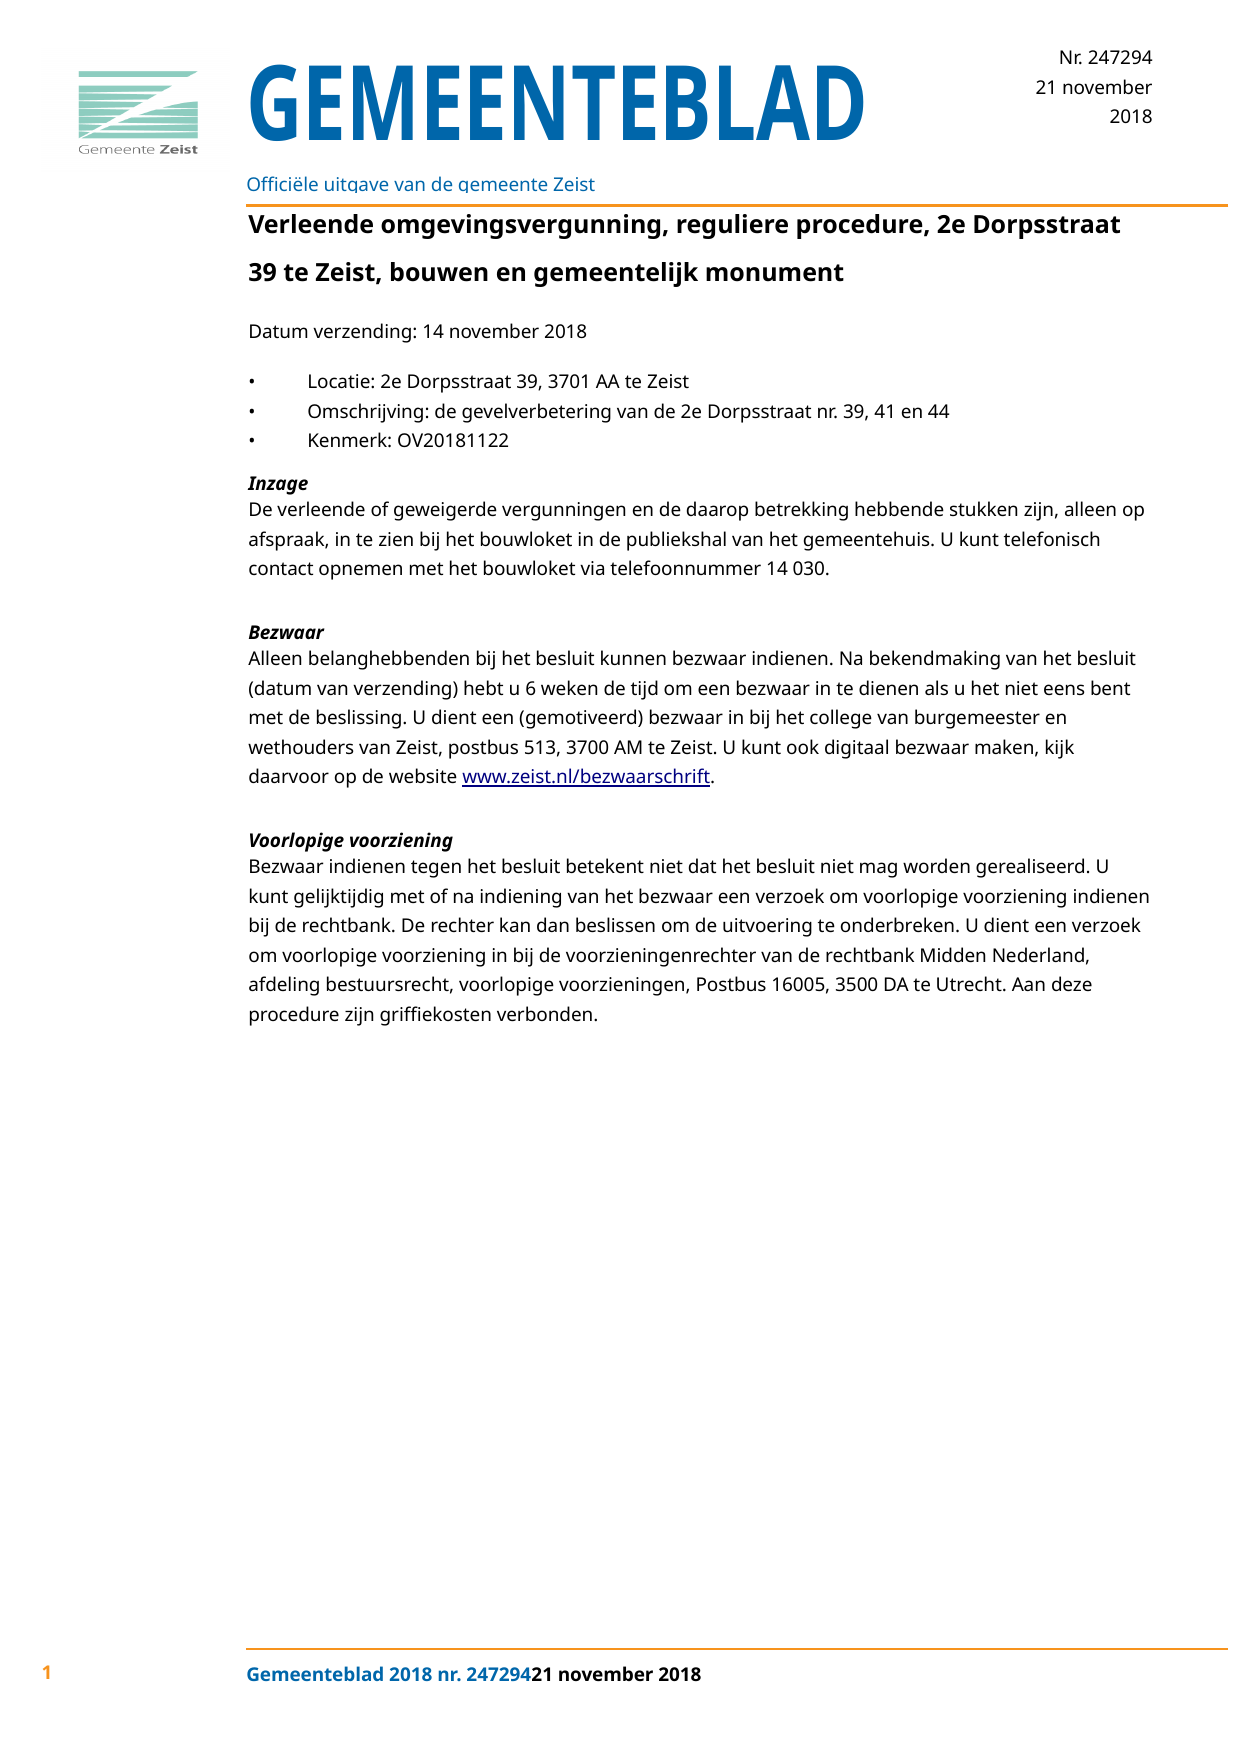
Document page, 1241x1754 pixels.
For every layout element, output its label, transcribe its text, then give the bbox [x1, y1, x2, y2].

text Voorlopige voorziening [248, 827, 1152, 853]
text Inzage [248, 471, 1152, 496]
list Kenmerk: OV20181122 [248, 427, 1152, 453]
text Alleen belanghebbenden bij het besluit kunnen bezwaar indienen. Na bekendmaking van het besluit (datum van verzending) hebt u 6 weken de tijd om een bezwaar in te dienen als u het niet eens bent met de beslissing. U dient een (gemotiveerd) bezwaar in bij het college van burgemeester en wethouders van Zeist, postbus 513, 3700 AM te Zeist. U kunt ook digitaal bezwaar maken, kijk daarvoor op de website www.zeist.nl/bezwaarschrift. [248, 645, 1152, 789]
text Verleende omgevingsvergunning, reguliere procedure, 2e Dorpsstraat 39 te Zeist, bouwen en gemeentelijk monument [248, 207, 1152, 288]
list Omschrijving: de gevelverbetering van de 2e Dorpsstraat nr. 39, 41 en 44 [248, 398, 1152, 424]
text Datum verzending: 14 november 2018 [248, 318, 1152, 344]
picture [41, 47, 231, 172]
text Bezwaar indienen tegen het besluit betekent niet dat het besluit niet mag worden gerealiseerd. U kunt gelijktijdig met of na indiening van het bezwaar een verzoek om voorlopige voorziening indienen bij de rechtbank. De rechter kan dan beslissen om de uitvoering te onderbreken. U dient een verzoek om voorlopige voorziening in bij de voorzieningenrechter van de rechtbank Midden Nederland, afdeling bestuursrecht, voorlopige voorzieningen, Postbus 16005, 3500 DA te Utrecht. Aan deze procedure zijn griffiekosten verbonden. [248, 853, 1152, 1027]
list Locatie: 2e Dorpsstraat 39, 3701 AA te Zeist [248, 368, 1152, 394]
text De verleende of geweigerde vergunningen en de daarop betrekking hebbende stukken zijn, alleen op afspraak, in te zien bij het bouwloket in de publiekshal van het gemeentehuis. U kunt telefonisch contact opnemen met het bouwloket via telefoonnummer 14 030. [248, 496, 1152, 581]
text Bezwaar [248, 619, 1152, 645]
